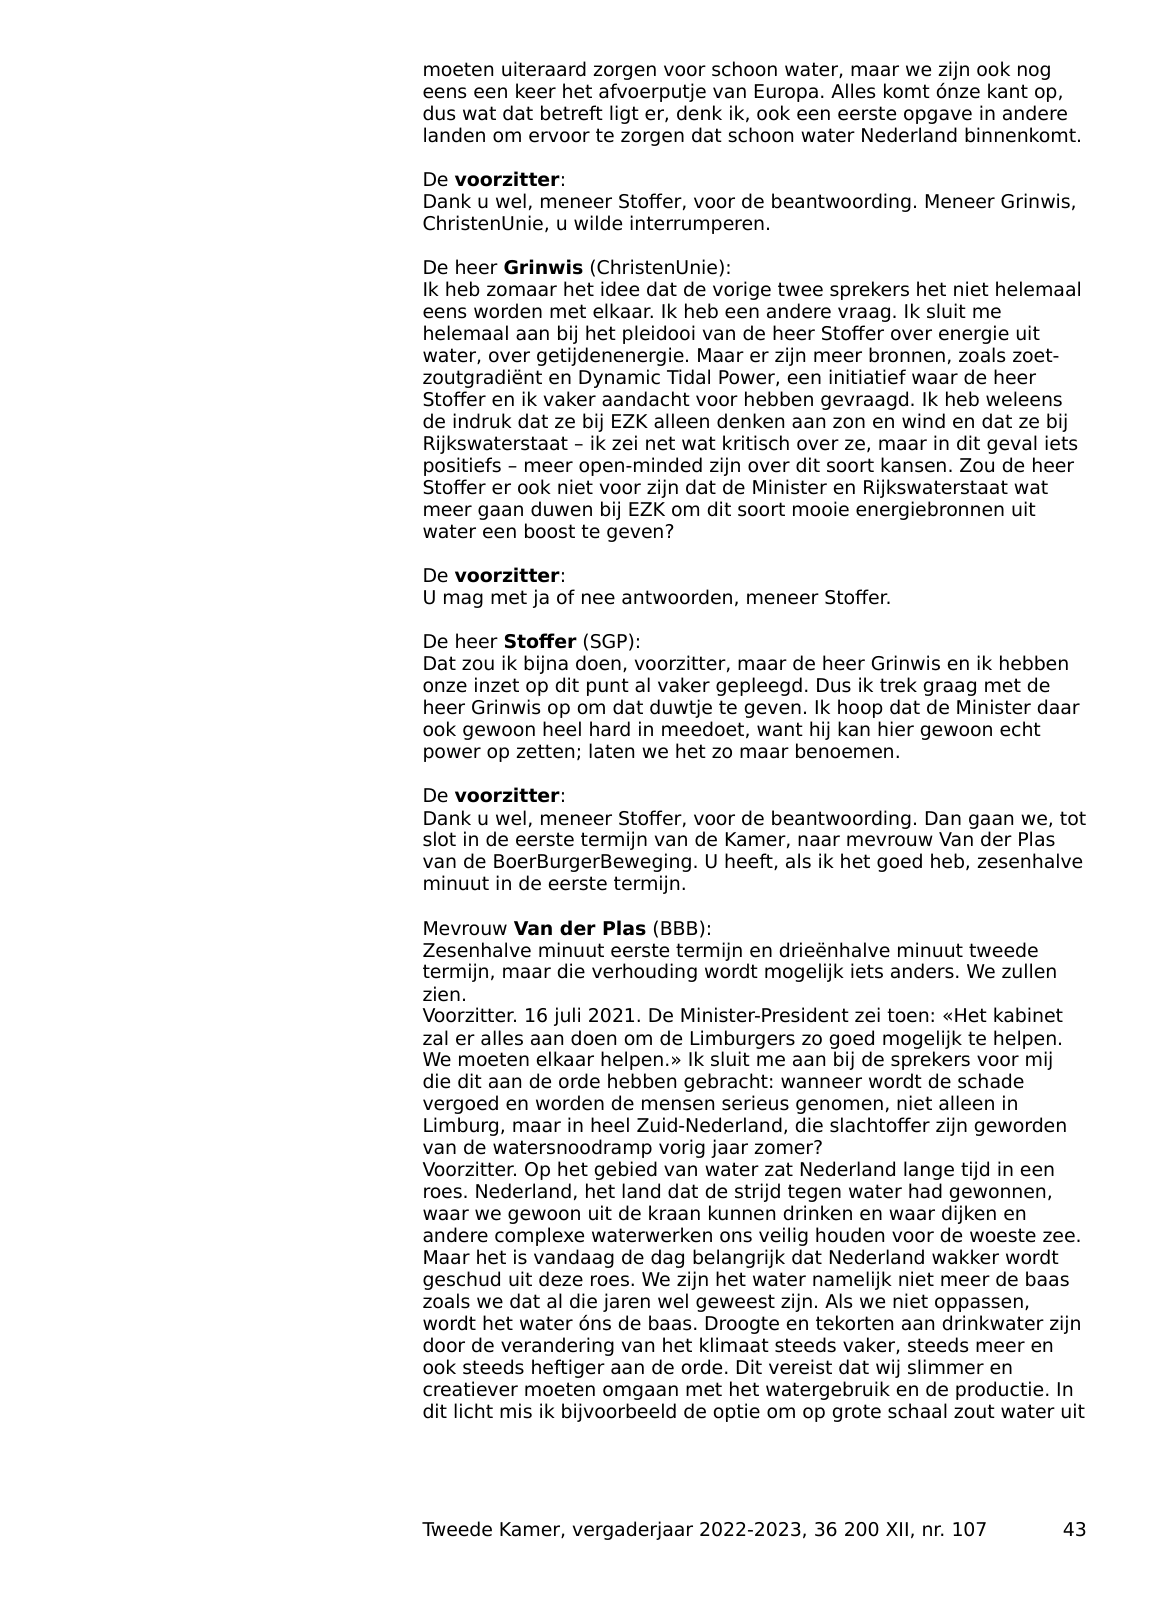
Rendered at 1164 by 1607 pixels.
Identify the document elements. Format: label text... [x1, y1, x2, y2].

text moeten uiteraard zorgen voor schoon water, maar we zijn ook nog eens een keer het afvoerputje van Europa. Alles komt ónze kant op, dus wat dat betreft ligt er, denk ik, ook een eerste opgave in andere landen om ervoor te zorgen dat schoon water Nederland binnenkomt. [422, 59, 1087, 147]
text De heer Grinwis (ChristenUnie): [422, 257, 1087, 279]
text Voorzitter. Op het gebied van water zat Nederland lange tijd in een roes. Nederland, het land dat de strijd tegen water had gewonnen, waar we gewoon uit de kraan kunnen drinken en waar dijken en andere complexe waterwerken ons veilig houden voor de woeste zee. Maar het is vandaag de dag belangrijk dat Nederland wakker wordt geschud uit deze roes. We zijn het water namelijk niet meer de baas zoals we dat al die jaren wel geweest zijn. Als we niet oppassen, wordt het water óns de baas. Droogte en tekorten aan drinkwater zijn door de verandering van het klimaat steeds vaker, steeds meer en ook steeds heftiger aan de orde. Dit vereist dat wij slimmer en creatiever moeten omgaan met het watergebruik en de productie. In dit licht mis ik bijvoorbeeld de optie om op grote schaal zout water uit [422, 1159, 1087, 1423]
text Dank u wel, meneer Stoffer, voor de beantwoording. Meneer Grinwis, ChristenUnie, u wilde interrumperen. [422, 191, 1087, 235]
text Mevrouw Van der Plas (BBB): [422, 917, 1087, 939]
text De heer Stoffer (SGP): [422, 631, 1087, 653]
text De voorzitter: [422, 169, 1087, 191]
text Voorzitter. 16 juli 2021. De Minister-President zei toen: «Het kabinet zal er alles aan doen om de Limburgers zo goed mogelijk te helpen. We moeten elkaar helpen.» Ik sluit me aan bij de sprekers voor mij die dit aan de orde hebben gebracht: wanneer wordt de schade vergoed en worden de mensen serieus genomen, niet alleen in Limburg, maar in heel Zuid-Nederland, die slachtoffer zijn geworden van de watersnoodramp vorig jaar zomer? [422, 1005, 1087, 1159]
text Ik heb zomaar het idee dat de vorige twee sprekers het niet helemaal eens worden met elkaar. Ik heb een andere vraag. Ik sluit me helemaal aan bij het pleidooi van de heer Stoffer over energie uit water, over getijdenenergie. Maar er zijn meer bronnen, zoals zoet-zoutgradiënt en Dynamic Tidal Power, een initiatief waar de heer Stoffer en ik vaker aandacht voor hebben gevraagd. Ik heb weleens de indruk dat ze bij EZK alleen denken aan zon en wind en dat ze bij Rijkswaterstaat – ik zei net wat kritisch over ze, maar in dit geval iets positiefs – meer open-minded zijn over dit soort kansen. Zou de heer Stoffer er ook niet voor zijn dat de Minister en Rijkswaterstaat wat meer gaan duwen bij EZK om dit soort mooie energiebronnen uit water een boost te geven? [422, 279, 1087, 543]
text Zesenhalve minuut eerste termijn en drieënhalve minuut tweede termijn, maar die verhouding wordt mogelijk iets anders. We zullen zien. [422, 939, 1087, 1005]
text De voorzitter: [422, 565, 1087, 587]
text Dat zou ik bijna doen, voorzitter, maar de heer Grinwis en ik hebben onze inzet op dit punt al vaker gepleegd. Dus ik trek graag met de heer Grinwis op om dat duwtje te geven. Ik hoop dat de Minister daar ook gewoon heel hard in meedoet, want hij kan hier gewoon echt power op zetten; laten we het zo maar benoemen. [422, 653, 1087, 763]
text Dank u wel, meneer Stoffer, voor de beantwoording. Dan gaan we, tot slot in de eerste termijn van de Kamer, naar mevrouw Van der Plas van de BoerBurgerBeweging. U heeft, als ik het goed heb, zesenhalve minuut in de eerste termijn. [422, 807, 1087, 895]
text De voorzitter: [422, 785, 1087, 807]
text U mag met ja of nee antwoorden, meneer Stoffer. [422, 587, 1087, 609]
